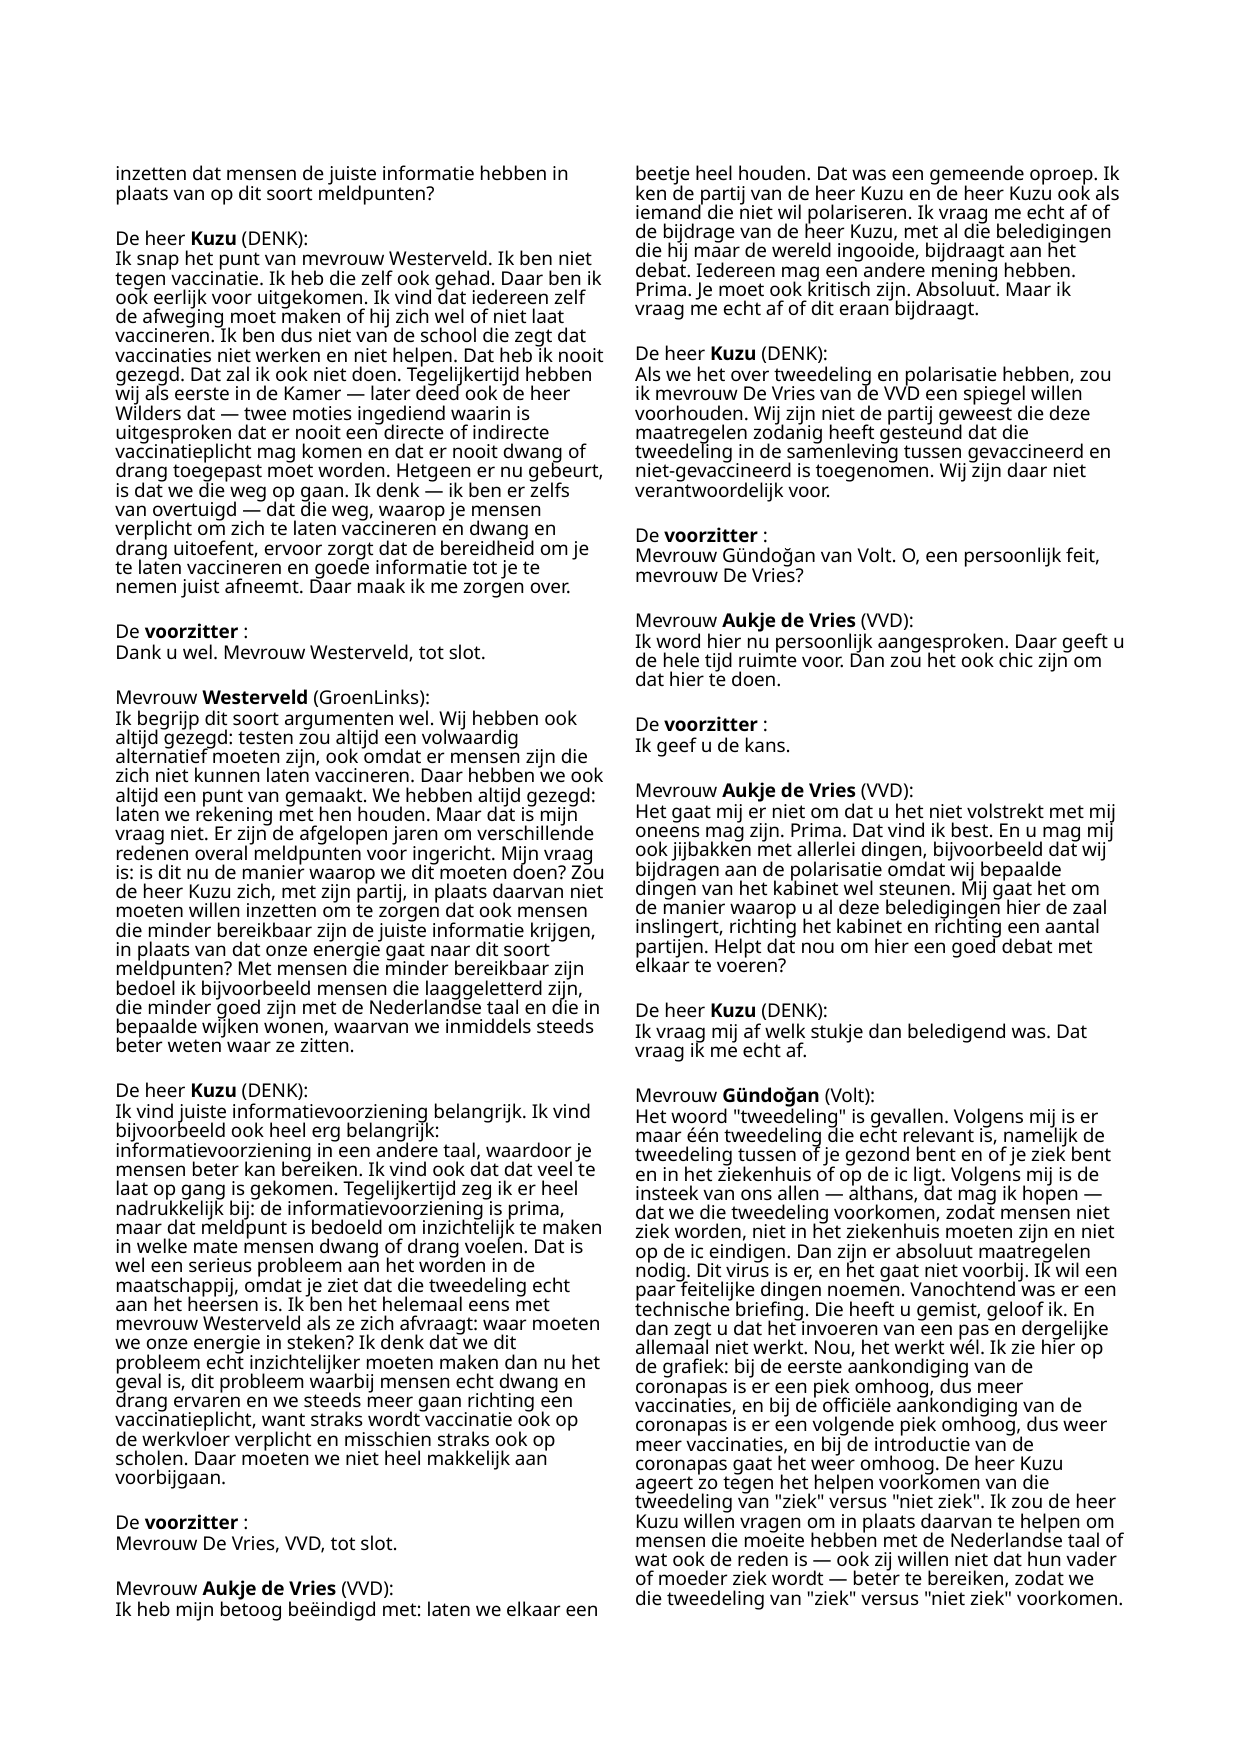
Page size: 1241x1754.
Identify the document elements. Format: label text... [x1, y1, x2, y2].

text De heer Kuzu (DENK): [115, 225, 605, 250]
text Mevrouw Westerveld (GroenLinks): [115, 684, 605, 710]
text Ik heb mijn betoog beëindigd met: laten we elkaar een [115, 1601, 605, 1620]
text Dank u wel. Mevrouw Westerveld, tot slot. [115, 644, 605, 663]
text Ik word hier nu persoonlijk aangesproken. Daar geeft u de hele tijd ruimte voor. Dan zou het ook chic zijn om dat hier te doen. [635, 633, 1125, 690]
text Mevrouw De Vries, VVD, tot slot. [115, 1535, 605, 1554]
text Het gaat mij er niet om dat u het niet volstrekt met mij oneens mag zijn. Prima. Dat vind ik best. En u mag mij ook jijbakken met allerlei dingen, bijvoorbeeld dat wij bijdragen aan de polarisatie omdat wij bepaalde dingen van het kabinet wel steunen. Mij gaat het om de manier waarop u al deze beledigingen hier de zaal inslingert, richting het kabinet en richting een aantal partijen. Helpt dat nou om hier een goed debat met elkaar te voeren? [635, 803, 1125, 976]
text inzetten dat mensen de juiste informatie hebben in plaats van op dit soort meldpunten? [115, 165, 605, 204]
text Mevrouw Aukje de Vries (VVD): [635, 607, 1125, 633]
text Ik geef u de kans. [635, 737, 1125, 756]
text De voorzitter : [115, 1509, 605, 1535]
text De voorzitter : [635, 711, 1125, 737]
text Het woord "tweedeling" is gevallen. Volgens mij is er maar één tweedeling die echt relevant is, namelijk de tweedeling tussen of je gezond bent en of je ziek bent en in het ziekenhuis of op de ic ligt. Volgens mij is de insteek van ons allen — althans, dat mag ik hopen — dat we die tweedeling voorkomen, zodat mensen niet ziek worden, niet in het ziekenhuis moeten zijn en niet op de ic eindigen. Dan zijn er absoluut maatregelen nodig. Dit virus is er, en het gaat niet voorbij. Ik wil een paar feitelijke dingen noemen. Vanochtend was er een technische briefing. Die heeft u gemist, geloof ik. En dan zegt u dat het invoeren van een pas en dergelijke allemaal niet werkt. Nou, het werkt wél. Ik zie hier op de grafiek: bij de eerste aankondiging van de coronapas is er een piek omhoog, dus meer vaccinaties, en bij de officiële aankondiging van de coronapas is er een volgende piek omhoog, dus weer meer vaccinaties, en bij de introductie van de coronapas gaat het weer omhoog. De heer Kuzu ageert zo tegen het helpen voorkomen van die tweedeling van "ziek" versus "niet ziek". Ik zou de heer Kuzu willen vragen om in plaats daarvan te helpen om mensen die moeite hebben met de Nederlandse taal of wat ook de reden is — ook zij willen niet dat hun vader of moeder ziek wordt — beter te bereiken, zodat we die tweedeling van "ziek" versus "niet ziek" voorkomen. [635, 1108, 1125, 1609]
text Ik begrijp dit soort argumenten wel. Wij hebben ook altijd gezegd: testen zou altijd een volwaardig alternatief moeten zijn, ook omdat er mensen zijn die zich niet kunnen laten vaccineren. Daar hebben we ook altijd een punt van gemaakt. We hebben altijd gezegd: laten we rekening met hen houden. Maar dat is mijn vraag niet. Er zijn de afgelopen jaren om verschillende redenen overal meldpunten voor ingericht. Mijn vraag is: is dit nu de manier waarop we dit moeten doen? Zou de heer Kuzu zich, met zijn partij, in plaats daarvan niet moeten willen inzetten om te zorgen dat ook mensen die minder bereikbaar zijn de juiste informatie krijgen, in plaats van dat onze energie gaat naar dit soort meldpunten? Met mensen die minder bereikbaar zijn bedoel ik bijvoorbeeld mensen die laaggeletterd zijn, die minder goed zijn met de Nederlandse taal en die in bepaalde wijken wonen, waarvan we inmiddels steeds beter weten waar ze zitten. [115, 710, 605, 1057]
text Mevrouw Aukje de Vries (VVD): [115, 1575, 605, 1601]
text De voorzitter : [115, 618, 605, 644]
text De heer Kuzu (DENK): [635, 340, 1125, 366]
text Mevrouw Aukje de Vries (VVD): [635, 777, 1125, 803]
text De heer Kuzu (DENK): [115, 1077, 605, 1103]
text Ik snap het punt van mevrouw Westerveld. Ik ben niet tegen vaccinatie. Ik heb die zelf ook gehad. Daar ben ik ook eerlijk voor uitgekomen. Ik vind dat iedereen zelf de afweging moet maken of hij zich wel of niet laat vaccineren. Ik ben dus niet van de school die zegt dat vaccinaties niet werken en niet helpen. Dat heb ik nooit gezegd. Dat zal ik ook niet doen. Tegelijkertijd hebben wij als eerste in de Kamer — later deed ook de heer Wilders dat — twee moties ingediend waarin is uitgesproken dat er nooit een directe of indirecte vaccinatieplicht mag komen en dat er nooit dwang of drang toegepast moet worden. Hetgeen er nu gebeurt, is dat we die weg op gaan. Ik denk — ik ben er zelfs van overtuigd — dat die weg, waarop je mensen verplicht om zich te laten vaccineren en dwang en drang uitoefent, ervoor zorgt dat de bereidheid om je te laten vaccineren en goede informatie tot je te nemen juist afneemt. Daar maak ik me zorgen over. [115, 250, 605, 597]
text Als we het over tweedeling en polarisatie hebben, zou ik mevrouw De Vries van de VVD een spiegel willen voorhouden. Wij zijn niet de partij geweest die deze maatregelen zodanig heeft gesteund dat die tweedeling in de samenleving tussen gevaccineerd en niet-gevaccineerd is toegenomen. Wij zijn daar niet verantwoordelijk voor. [635, 366, 1125, 501]
text De voorzitter : [635, 522, 1125, 547]
text De heer Kuzu (DENK): [635, 997, 1125, 1023]
text Mevrouw Gündoğan (Volt): [635, 1082, 1125, 1108]
text Mevrouw Gündoğan van Volt. O, een persoonlijk feit, mevrouw De Vries? [635, 547, 1125, 586]
text Ik vind juiste informatievoorziening belangrijk. Ik vind bijvoorbeeld ook heel erg belangrijk: informatievoorziening in een andere taal, waardoor je mensen beter kan bereiken. Ik vind ook dat dat veel te laat op gang is gekomen. Tegelijkertijd zeg ik er heel nadrukkelijk bij: de informatievoorziening is prima, maar dat meldpunt is bedoeld om inzichtelijk te maken in welke mate mensen dwang of drang voelen. Dat is wel een serieus probleem aan het worden in de maatschappij, omdat je ziet dat die tweedeling echt aan het heersen is. Ik ben het helemaal eens met mevrouw Westerveld als ze zich afvraagt: waar moeten we onze energie in steken? Ik denk dat we dit probleem echt inzichtelijker moeten maken dan nu het geval is, dit probleem waarbij mensen echt dwang en drang ervaren en we steeds meer gaan richting een vaccinatieplicht, want straks wordt vaccinatie ook op de werkvloer verplicht en misschien straks ook op scholen. Daar moeten we niet heel makkelijk aan voorbijgaan. [115, 1103, 605, 1488]
text Ik vraag mij af welk stukje dan beledigend was. Dat vraag ik me echt af. [635, 1023, 1125, 1061]
text beetje heel houden. Dat was een gemeende oproep. Ik ken de partij van de heer Kuzu en de heer Kuzu ook als iemand die niet wil polariseren. Ik vraag me echt af of de bijdrage van de heer Kuzu, met al die beledigingen die hij maar de wereld ingooide, bijdraagt aan het debat. Iedereen mag een andere mening hebben. Prima. Je moet ook kritisch zijn. Absoluut. Maar ik vraag me echt af of dit eraan bijdraagt. [635, 165, 1125, 319]
